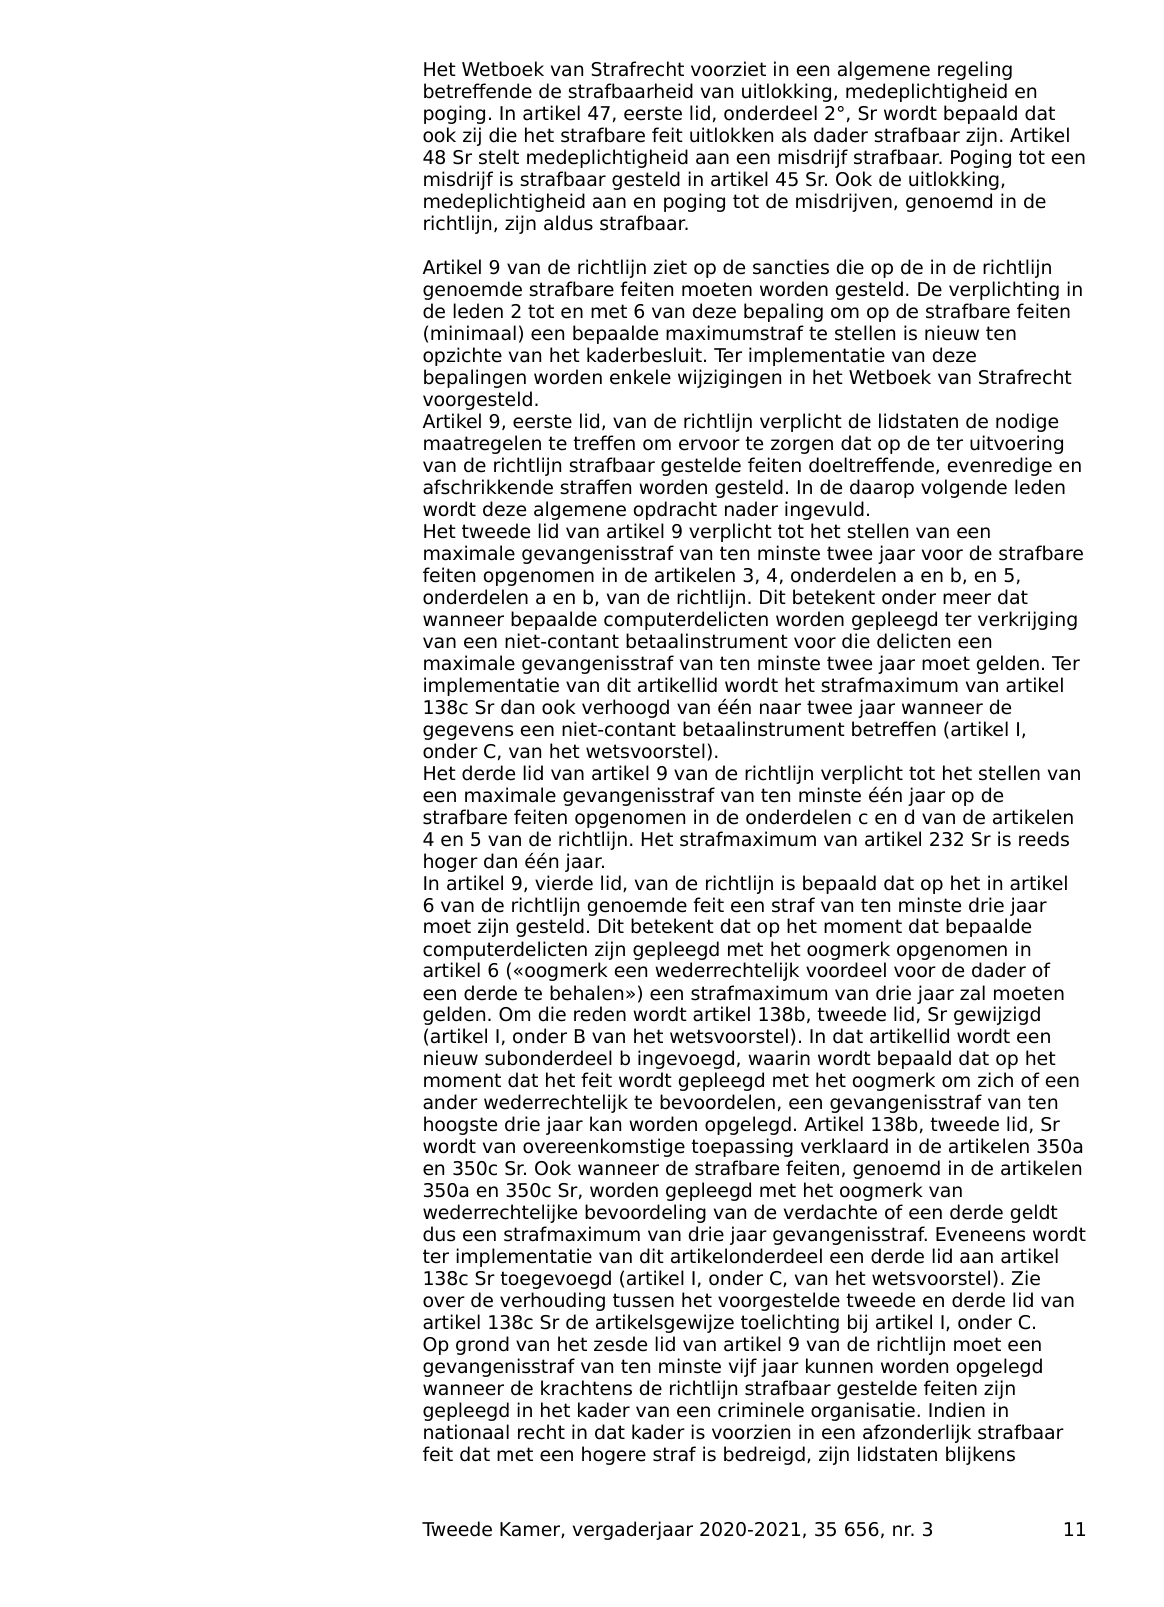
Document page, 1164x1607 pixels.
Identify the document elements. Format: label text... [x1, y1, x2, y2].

text In artikel 9, vierde lid, van de richtlijn is bepaald dat op het in artikel 6 van de richtlijn genoemde feit een straf van ten minste drie jaar moet zijn gesteld. Dit betekent dat op het moment dat bepaalde computerdelicten zijn gepleegd met het oogmerk opgenomen in artikel 6 («oogmerk een wederrechtelijk voordeel voor de dader of een derde te behalen») een strafmaximum van drie jaar zal moeten gelden. Om die reden wordt artikel 138b, tweede lid, Sr gewijzigd (artikel I, onder B van het wetsvoorstel). In dat artikellid wordt een nieuw subonderdeel b ingevoegd, waarin wordt bepaald dat op het moment dat het feit wordt gepleegd met het oogmerk om zich of een ander wederrechtelijk te bevoordelen, een gevangenisstraf van ten hoogste drie jaar kan worden opgelegd. Artikel 138b, tweede lid, Sr wordt van overeenkomstige toepassing verklaard in de artikelen 350a en 350c Sr. Ook wanneer de strafbare feiten, genoemd in de artikelen 350a en 350c Sr, worden gepleegd met het oogmerk van wederrechtelijke bevoordeling van de verdachte of een derde geldt dus een strafmaximum van drie jaar gevangenisstraf. Eveneens wordt ter implementatie van dit artikelonderdeel een derde lid aan artikel 138c Sr toegevoegd (artikel I, onder C, van het wetsvoorstel). Zie over de verhouding tussen het voorgestelde tweede en derde lid van artikel 138c Sr de artikelsgewijze toelichting bij artikel I, onder C. [422, 872, 1087, 1334]
text Op grond van het zesde lid van artikel 9 van de richtlijn moet een gevangenisstraf van ten minste vijf jaar kunnen worden opgelegd wanneer de krachtens de richtlijn strafbaar gestelde feiten zijn gepleegd in het kader van een criminele organisatie. Indien in nationaal recht in dat kader is voorzien in een afzonderlijk strafbaar feit dat met een hogere straf is bedreigd, zijn lidstaten blijkens [422, 1334, 1087, 1466]
text Artikel 9 van de richtlijn ziet op de sancties die op de in de richtlijn genoemde strafbare feiten moeten worden gesteld. De verplichting in de leden 2 tot en met 6 van deze bepaling om op de strafbare feiten (minimaal) een bepaalde maximumstraf te stellen is nieuw ten opzichte van het kaderbesluit. Ter implementatie van deze bepalingen worden enkele wijzigingen in het Wetboek van Strafrecht voorgesteld. [422, 257, 1087, 411]
text Het derde lid van artikel 9 van de richtlijn verplicht tot het stellen van een maximale gevangenisstraf van ten minste één jaar op de strafbare feiten opgenomen in de onderdelen c en d van de artikelen 4 en 5 van de richtlijn. Het strafmaximum van artikel 232 Sr is reeds hoger dan één jaar. [422, 763, 1087, 872]
text Het tweede lid van artikel 9 verplicht tot het stellen van een maximale gevangenisstraf van ten minste twee jaar voor de strafbare feiten opgenomen in de artikelen 3, 4, onderdelen a en b, en 5, onderdelen a en b, van de richtlijn. Dit betekent onder meer dat wanneer bepaalde computerdelicten worden gepleegd ter verkrijging van een niet-contant betaalinstrument voor die delicten een maximale gevangenisstraf van ten minste twee jaar moet gelden. Ter implementatie van dit artikellid wordt het strafmaximum van artikel 138c Sr dan ook verhoogd van één naar twee jaar wanneer de gegevens een niet-contant betaalinstrument betreffen (artikel I, onder C, van het wetsvoorstel). [422, 521, 1087, 763]
text Het Wetboek van Strafrecht voorziet in een algemene regeling betreffende de strafbaarheid van uitlokking, medeplichtigheid en poging. In artikel 47, eerste lid, onderdeel 2°, Sr wordt bepaald dat ook zij die het strafbare feit uitlokken als dader strafbaar zijn. Artikel 48 Sr stelt medeplichtigheid aan een misdrijf strafbaar. Poging tot een misdrijf is strafbaar gesteld in artikel 45 Sr. Ook de uitlokking, medeplichtigheid aan en poging tot de misdrijven, genoemd in de richtlijn, zijn aldus strafbaar. [422, 59, 1087, 235]
text Artikel 9, eerste lid, van de richtlijn verplicht de lidstaten de nodige maatregelen te treffen om ervoor te zorgen dat op de ter uitvoering van de richtlijn strafbaar gestelde feiten doeltreffende, evenredige en afschrikkende straffen worden gesteld. In de daarop volgende leden wordt deze algemene opdracht nader ingevuld. [422, 411, 1087, 521]
